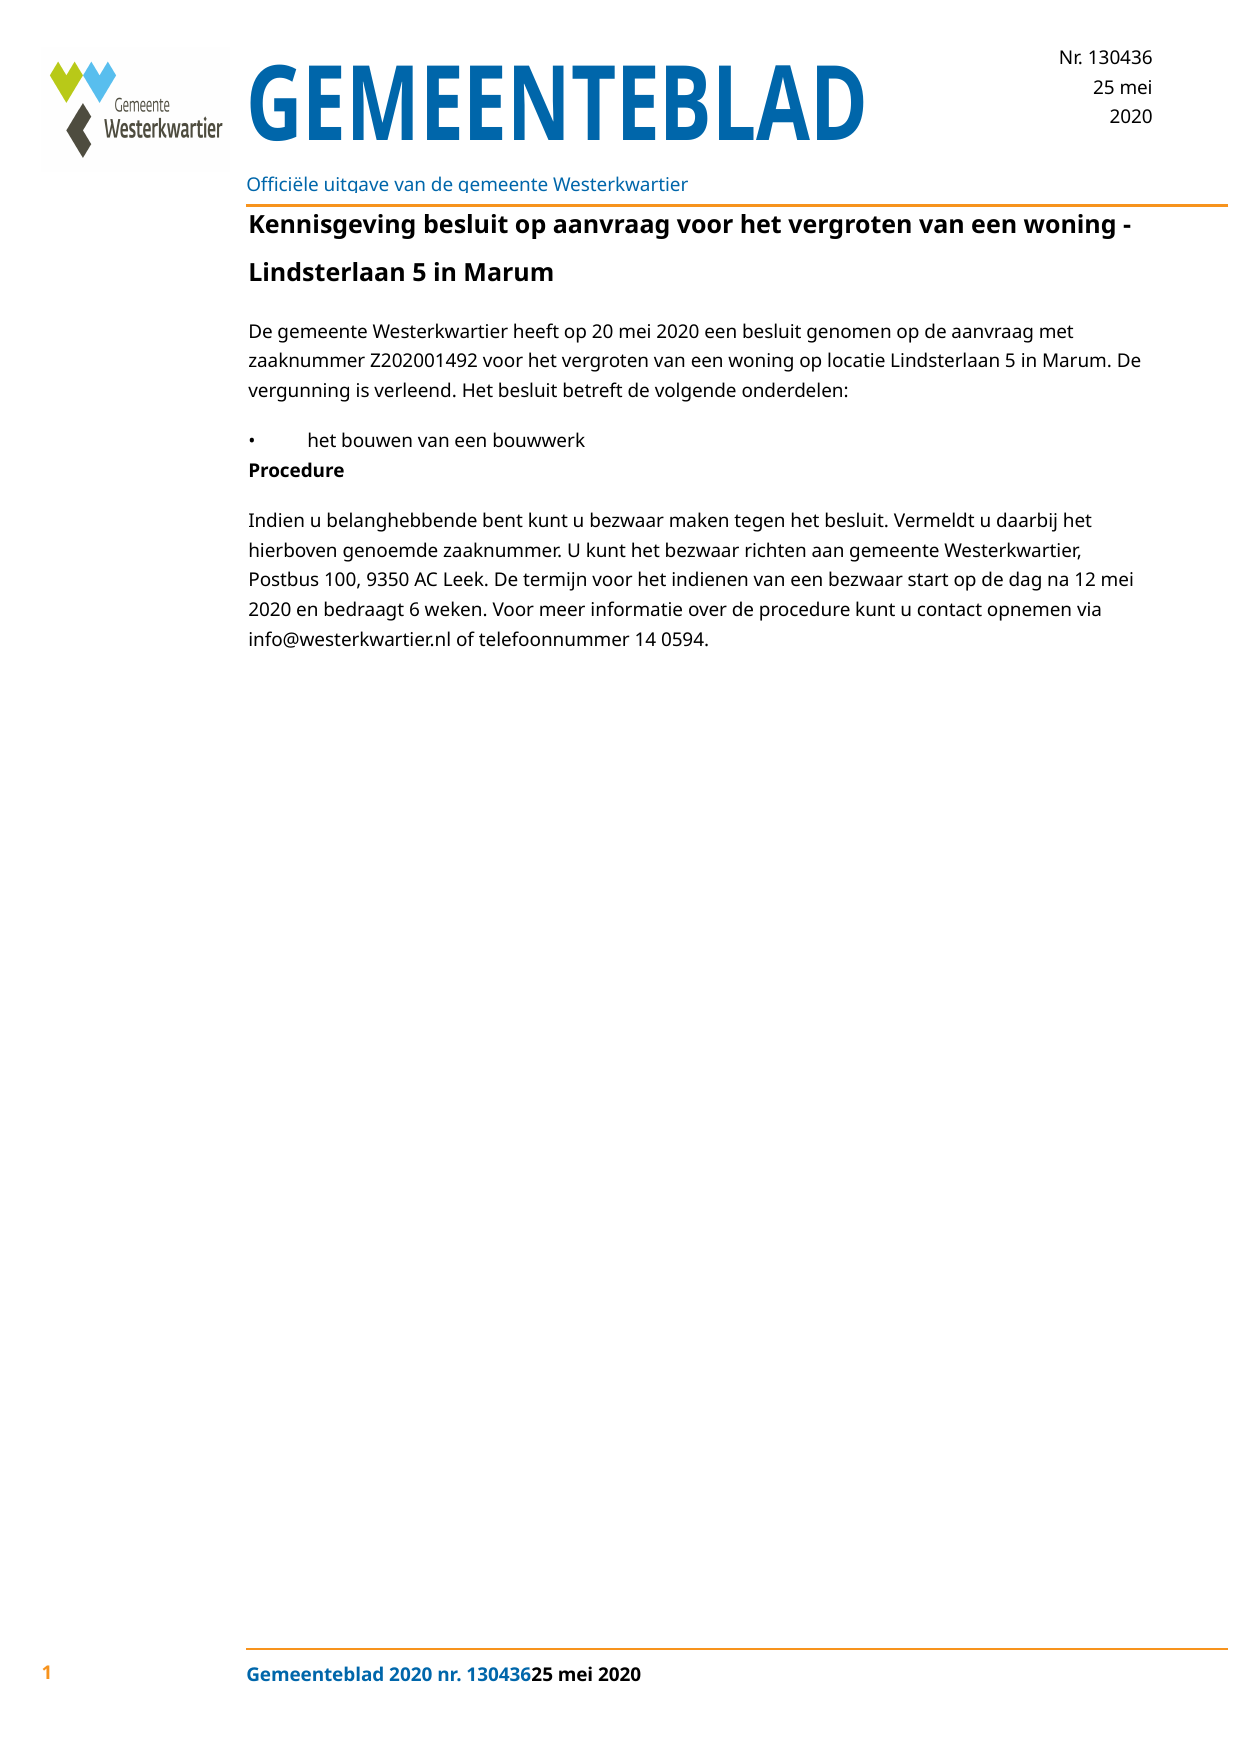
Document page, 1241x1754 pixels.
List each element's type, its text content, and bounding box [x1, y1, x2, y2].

text Procedure [248, 457, 1152, 483]
text Kennisgeving besluit op aanvraag voor het vergroten van een woning - Lindsterlaan 5 in Marum [248, 207, 1152, 288]
text Indien u belanghebbende bent kunt u bezwaar maken tegen het besluit. Vermeldt u daarbij het hierboven genoemde zaaknummer. U kunt het bezwaar richten aan gemeente Westerkwartier, Postbus 100, 9350 AC Leek. De termijn voor het indienen van een bezwaar start op de dag na 12 mei 2020 en bedraagt 6 weken. Voor meer informatie over de procedure kunt u contact opnemen via info@westerkwartier.nl of telefoonnummer 14 0594. [248, 507, 1152, 652]
text De gemeente Westerkwartier heeft op 20 mei 2020 een besluit genomen op de aanvraag met zaaknummer Z202001492 voor het vergroten van een woning op locatie Lindsterlaan 5 in Marum. De vergunning is verleend. Het besluit betreft de volgende onderdelen: [248, 318, 1152, 403]
picture [41, 47, 231, 172]
list het bouwen van een bouwwerk [248, 427, 1152, 453]
